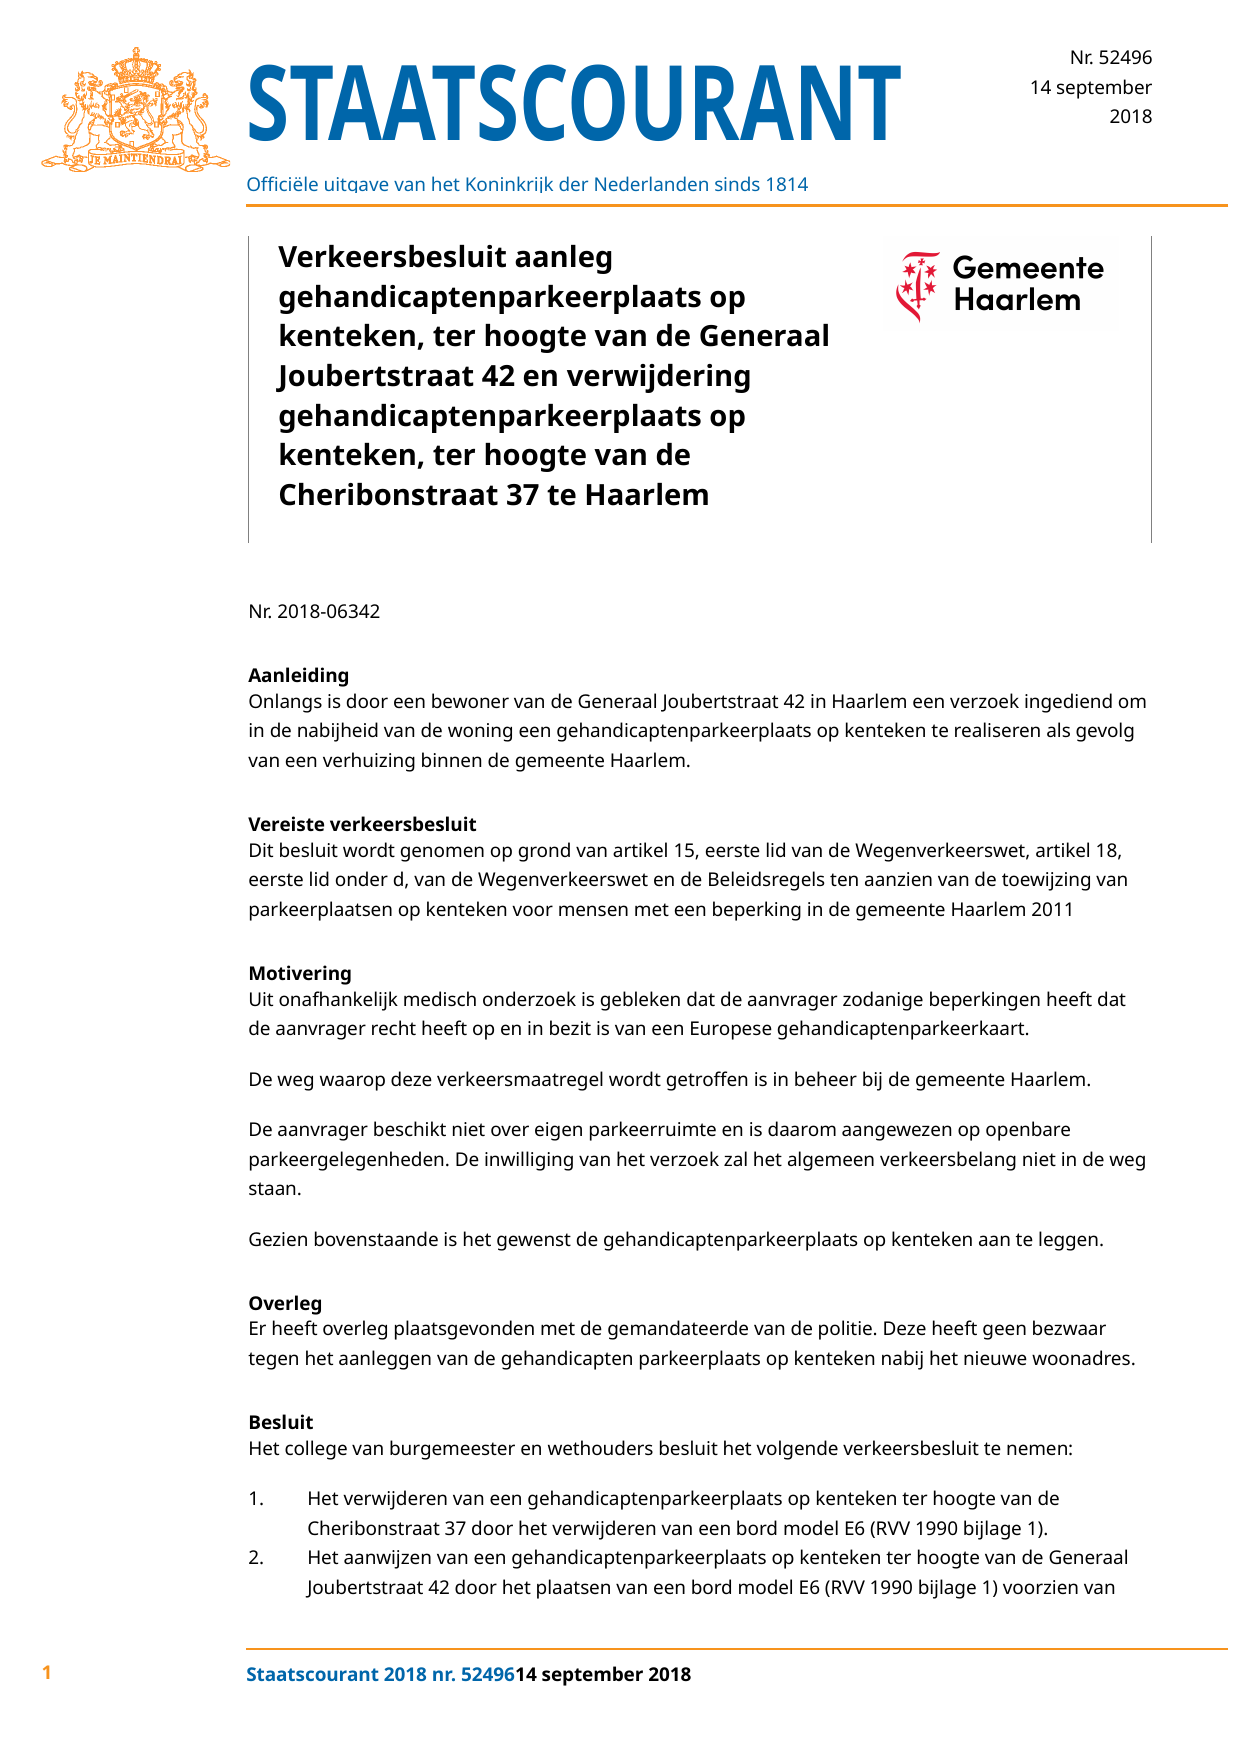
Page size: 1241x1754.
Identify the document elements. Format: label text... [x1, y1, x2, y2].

list Het verwijderen van een gehandicaptenparkeerplaats op kenteken ter hoogte van de Cheribonstraat 37 door het verwijderen van een bord model E6 (RVV 1990 bijlage 1). [248, 1485, 1152, 1541]
text De weg waarop deze verkeersmaatregel wordt getroffen is in beheer bij de gemeente Haarlem. [248, 1066, 1152, 1092]
text Er heeft overleg plaatsgevonden met de gemandateerde van de politie. Deze heeft geen bezwaar tegen het aanleggen van de gehandicapten parkeerplaats op kenteken nabij het nieuwe woonadres. [248, 1316, 1152, 1371]
text Vereiste verkeersbesluit [248, 811, 1152, 837]
text Besluit [248, 1409, 1152, 1435]
text Onlangs is door een bewoner van de Generaal Joubertstraat 42 in Haarlem een verzoek ingediend om in de nabijheid van de woning een gehandicaptenparkeerplaats op kenteken te realiseren als gevolg van een verhuizing binnen de gemeente Haarlem. [248, 688, 1152, 773]
picture [882, 236, 1119, 331]
list Het aanwijzen van een gehandicaptenparkeerplaats op kenteken ter hoogte van de Generaal Joubertstraat 42 door het plaatsen van een bord model E6 (RVV 1990 bijlage 1) voorzien van [248, 1544, 1152, 1600]
table_header Verkeersbesluit aanleg gehandicaptenparkeerplaats op kenteken, ter hoogte van de Generaal Joubertstraat 42 en verwijdering gehandicaptenparkeerplaats op kenteken, ter hoogte van de Cheribonstraat 37 te Haarlem [249, 236, 850, 543]
text Aanleiding [248, 662, 1152, 688]
text Het college van burgemeester en wethouders besluit het volgende verkeersbesluit te nemen: [248, 1435, 1152, 1461]
picture [41, 47, 231, 172]
text Overleg [248, 1290, 1152, 1316]
text Uit onafhankelijk medisch onderzoek is gebleken dat de aanvrager zodanige beperkingen heeft dat de aanvrager recht heeft op en in bezit is van een Europese gehandicaptenparkeerkaart. [248, 986, 1152, 1041]
text Gezien bovenstaande is het gewenst de gehandicaptenparkeerplaats op kenteken aan te leggen. [248, 1226, 1152, 1252]
text Nr. 2018-06342 [248, 598, 1152, 624]
text Dit besluit wordt genomen op grond van artikel 15, eerste lid van de Wegenverkeerswet, artikel 18, eerste lid onder d, van de Wegenverkeerswet en de Beleidsregels ten aanzien van de toewijzing van parkeerplaatsen op kenteken voor mensen met een beperking in de gemeente Haarlem 2011 [248, 837, 1152, 922]
table_header [850, 236, 1151, 543]
text Motivering [248, 960, 1152, 986]
text De aanvrager beschikt niet over eigen parkeerruimte en is daarom aangewezen op openbare parkeergelegenheden. De inwilliging van het verzoek zal het algemeen verkeersbelang niet in de weg staan. [248, 1116, 1152, 1201]
